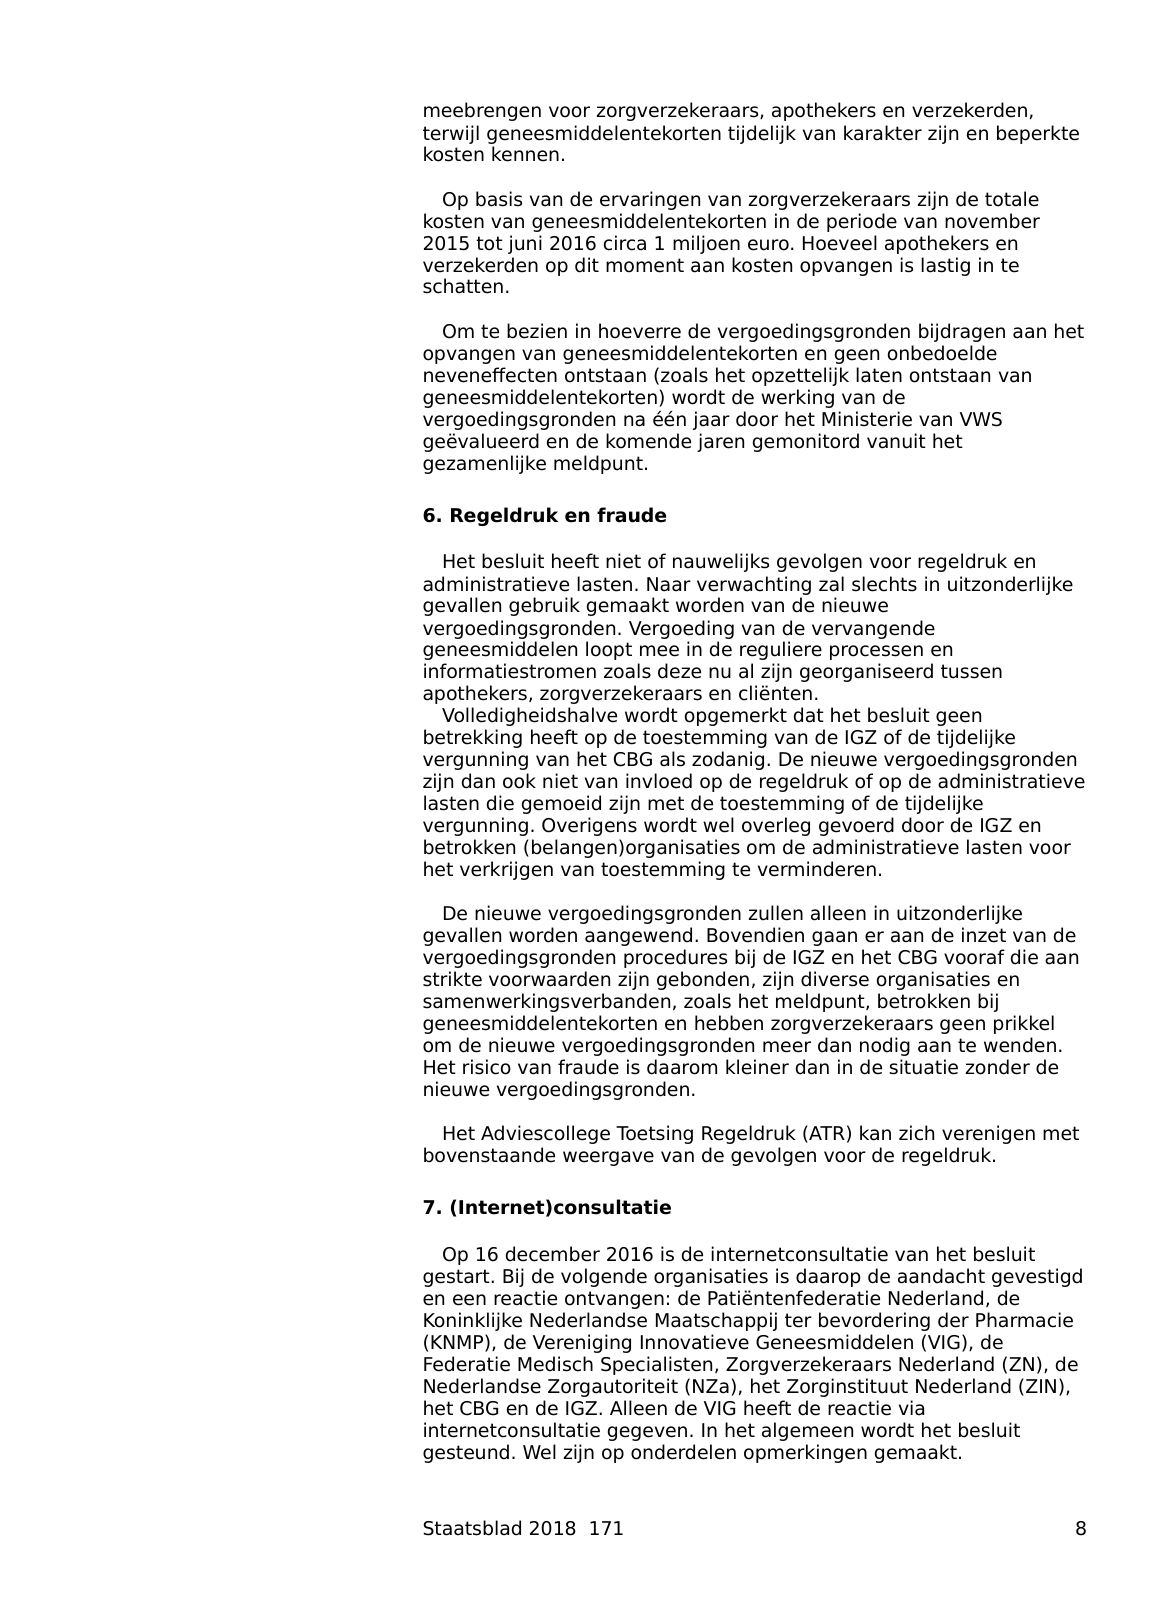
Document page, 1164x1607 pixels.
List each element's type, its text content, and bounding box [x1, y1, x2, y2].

text meebrengen voor zorgverzekeraars, apothekers en verzekerden, terwijl geneesmiddelentekorten tijdelijk van karakter zijn en beperkte kosten kennen. [422, 100, 1087, 166]
text Om te bezien in hoeverre de vergoedingsgronden bijdragen aan het opvangen van geneesmiddelentekorten en geen onbedoelde neveneffecten ontstaan (zoals het opzettelijk laten ontstaan van geneesmiddelentekorten) wordt de werking van de vergoedingsgronden na één jaar door het Ministerie van VWS geëvalueerd en de komende jaren gemonitord vanuit het gezamenlijke meldpunt. [422, 321, 1087, 474]
subtitle 7. (Internet)consultatie [422, 1197, 1087, 1219]
text Volledigheidshalve wordt opgemerkt dat het besluit geen betrekking heeft op de toestemming van de IGZ of de tijdelijke vergunning van het CBG als zodanig. De nieuwe vergoedingsgronden zijn dan ook niet van invloed op de regeldruk of op de administratieve lasten die gemoeid zijn met de toestemming of de tijdelijke vergunning. Overigens wordt wel overleg gevoerd door de IGZ en betrokken (belangen)organisaties om de administratieve lasten voor het verkrijgen van toestemming te verminderen. [422, 705, 1087, 881]
text Op 16 december 2016 is de internetconsultatie van het besluit gestart. Bij de volgende organisaties is daarop de aandacht gevestigd en een reactie ontvangen: de Patiëntenfederatie Nederland, de Koninklijke Nederlandse Maatschappij ter bevordering der Pharmacie (KNMP), de Vereniging Innovatieve Geneesmiddelen (VIG), de Federatie Medisch Specialisten, Zorgverzekeraars Nederland (ZN), de Nederlandse Zorgautoriteit (NZa), het Zorginstituut Nederland (ZIN), het CBG en de IGZ. Alleen de VIG heeft de reactie via internetconsultatie gegeven. In het algemeen wordt het besluit gesteund. Wel zijn op onderdelen opmerkingen gemaakt. [422, 1244, 1087, 1464]
text Het besluit heeft niet of nauwelijks gevolgen voor regeldruk en administratieve lasten. Naar verwachting zal slechts in uitzonderlijke gevallen gebruik gemaakt worden van de nieuwe vergoedingsgronden. Vergoeding van de vervangende geneesmiddelen loopt mee in de reguliere processen en informatiestromen zoals deze nu al zijn georganiseerd tussen apothekers, zorgverzekeraars en cliënten. [422, 551, 1087, 705]
text De nieuwe vergoedingsgronden zullen alleen in uitzonderlijke gevallen worden aangewend. Bovendien gaan er aan de inzet van de vergoedingsgronden procedures bij de IGZ en het CBG vooraf die aan strikte voorwaarden zijn gebonden, zijn diverse organisaties en samenwerkingsverbanden, zoals het meldpunt, betrokken bij geneesmiddelentekorten en hebben zorgverzekeraars geen prikkel om de nieuwe vergoedingsgronden meer dan nodig aan te wenden. Het risico van fraude is daarom kleiner dan in de situatie zonder de nieuwe vergoedingsgronden. [422, 903, 1087, 1101]
text Het Adviescollege Toetsing Regeldruk (ATR) kan zich verenigen met bovenstaande weergave van de gevolgen voor de regeldruk. [422, 1123, 1087, 1167]
text Op basis van de ervaringen van zorgverzekeraars zijn de totale kosten van geneesmiddelentekorten in de periode van november 2015 tot juni 2016 circa 1 miljoen euro. Hoeveel apothekers en verzekerden op dit moment aan kosten opvangen is lastig in te schatten. [422, 188, 1087, 298]
subtitle 6. Regeldruk en fraude [422, 504, 1087, 526]
